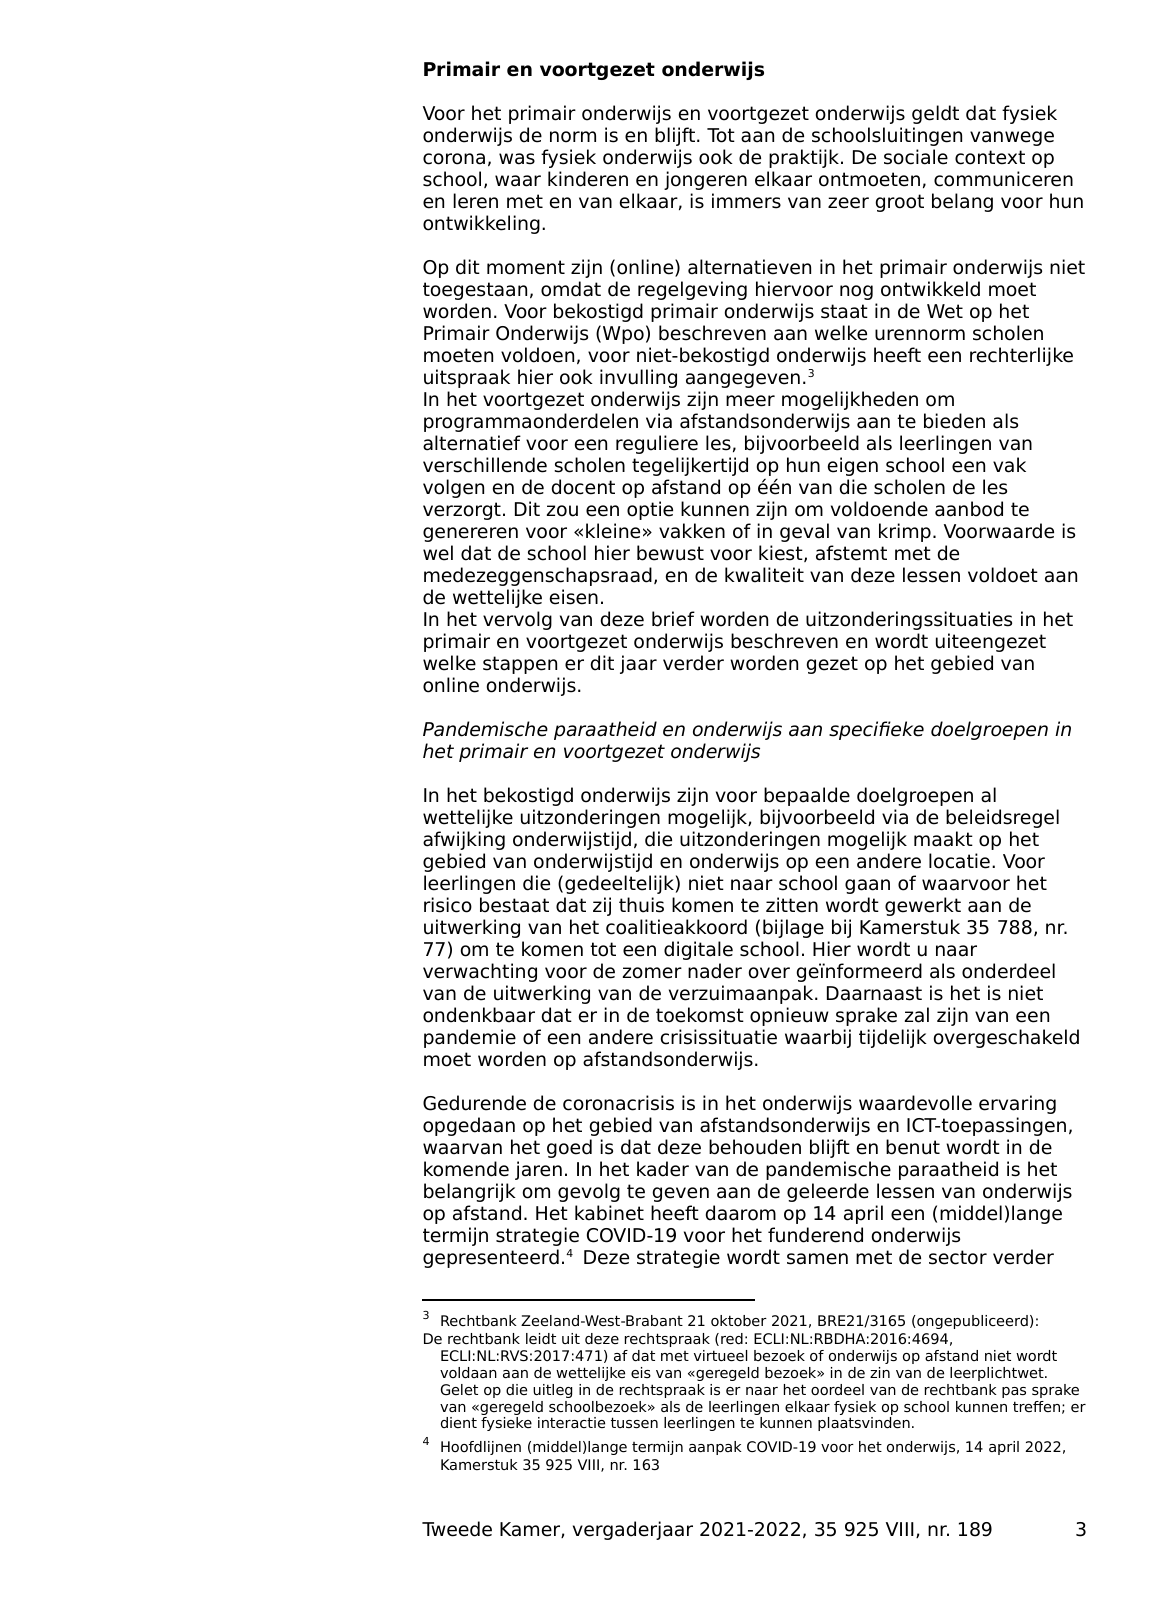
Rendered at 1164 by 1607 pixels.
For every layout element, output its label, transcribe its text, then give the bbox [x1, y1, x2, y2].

text Op dit moment zijn (online) alternatieven in het primair onderwijs niet toegestaan, omdat de regelgeving hiervoor nog ontwikkeld moet worden. Voor bekostigd primair onderwijs staat in de Wet op het Primair Onderwijs (Wpo) beschreven aan welke urennorm scholen moeten voldoen, voor niet-bekostigd onderwijs heeft een rechterlijke uitspraak hier ook invulling aangegeven. [422, 257, 1087, 389]
text In het bekostigd onderwijs zijn voor bepaalde doelgroepen al wettelijke uitzonderingen mogelijk, bijvoorbeeld via de beleidsregel afwijking onderwijstijd, die uitzonderingen mogelijk maakt op het gebied van onderwijstijd en onderwijs op een andere locatie. Voor leerlingen die (gedeeltelijk) niet naar school gaan of waarvoor het risico bestaat dat zij thuis komen te zitten wordt gewerkt aan de uitwerking van het coalitieakkoord (bijlage bij Kamerstuk 35 788, nr. 77) om te komen tot een digitale school. Hier wordt u naar verwachting voor de zomer nader over geïnformeerd als onderdeel van de uitwerking van de verzuimaanpak. Daarnaast is het is niet ondenkbaar dat er in de toekomst opnieuw sprake zal zijn van een pandemie of een andere crisissituatie waarbij tijdelijk overgeschakeld moet worden op afstandsonderwijs. [422, 785, 1087, 1071]
text In het vervolg van deze brief worden de uitzonderingssituaties in het primair en voortgezet onderwijs beschreven en wordt uiteengezet welke stappen er dit jaar verder worden gezet op het gebied van online onderwijs. [422, 609, 1087, 697]
text Hoofdlijnen (middel)lange termijn aanpak COVID-19 voor het onderwijs, 14 april 2022, Kamerstuk 35 925 VIII, nr. 163 [422, 1435, 1087, 1474]
text In het voortgezet onderwijs zijn meer mogelijkheden om programmaonderdelen via afstandsonderwijs aan te bieden als alternatief voor een reguliere les, bijvoorbeeld als leerlingen van verschillende scholen tegelijkertijd op hun eigen school een vak volgen en de docent op afstand op één van die scholen de les verzorgt. Dit zou een optie kunnen zijn om voldoende aanbod te genereren voor «kleine» vakken of in geval van krimp. Voorwaarde is wel dat de school hier bewust voor kiest, afstemt met de medezeggenschapsraad, en de kwaliteit van deze lessen voldoet aan de wettelijke eisen. [422, 389, 1087, 609]
text De rechtbank leidt uit deze rechtspraak (red: ECLI:NL:RBDHA:2016:4694, ECLI:NL:RVS:2017:471) af dat met virtueel bezoek of onderwijs op afstand niet wordt voldaan aan de wettelijke eis van «geregeld bezoek» in de zin van de leerplichtwet. Gelet op die uitleg in de rechtspraak is er naar het oordeel van de rechtbank pas sprake van «geregeld schoolbezoek» als de leerlingen elkaar fysiek op school kunnen treffen; er dient fysieke interactie tussen leerlingen te kunnen plaatsvinden. [422, 1331, 1087, 1432]
subtitle Primair en voortgezet onderwijs [422, 59, 1087, 81]
text Rechtbank Zeeland-West-Brabant 21 oktober 2021, BRE21/3165 (ongepubliceerd): [422, 1309, 1087, 1331]
text Gedurende de coronacrisis is in het onderwijs waardevolle ervaring opgedaan op het gebied van afstandsonderwijs en ICT-toepassingen, waarvan het goed is dat deze behouden blijft en benut wordt in de komende jaren. In het kader van de pandemische paraatheid is het belangrijk om gevolg te geven aan de geleerde lessen van onderwijs op afstand. Het kabinet heeft daarom op 14 april een (middel)lange termijn strategie COVID-19 voor het funderend onderwijs gepresenteerd. Deze strategie wordt samen met de sector verder [422, 1093, 1087, 1269]
text Voor het primair onderwijs en voortgezet onderwijs geldt dat fysiek onderwijs de norm is en blijft. Tot aan de schoolsluitingen vanwege corona, was fysiek onderwijs ook de praktijk. De sociale context op school, waar kinderen en jongeren elkaar ontmoeten, communiceren en leren met en van elkaar, is immers van zeer groot belang voor hun ontwikkeling. [422, 103, 1087, 235]
subtitle Pandemische paraatheid en onderwijs aan specifieke doelgroepen in het primair en voortgezet onderwijs [422, 719, 1087, 763]
